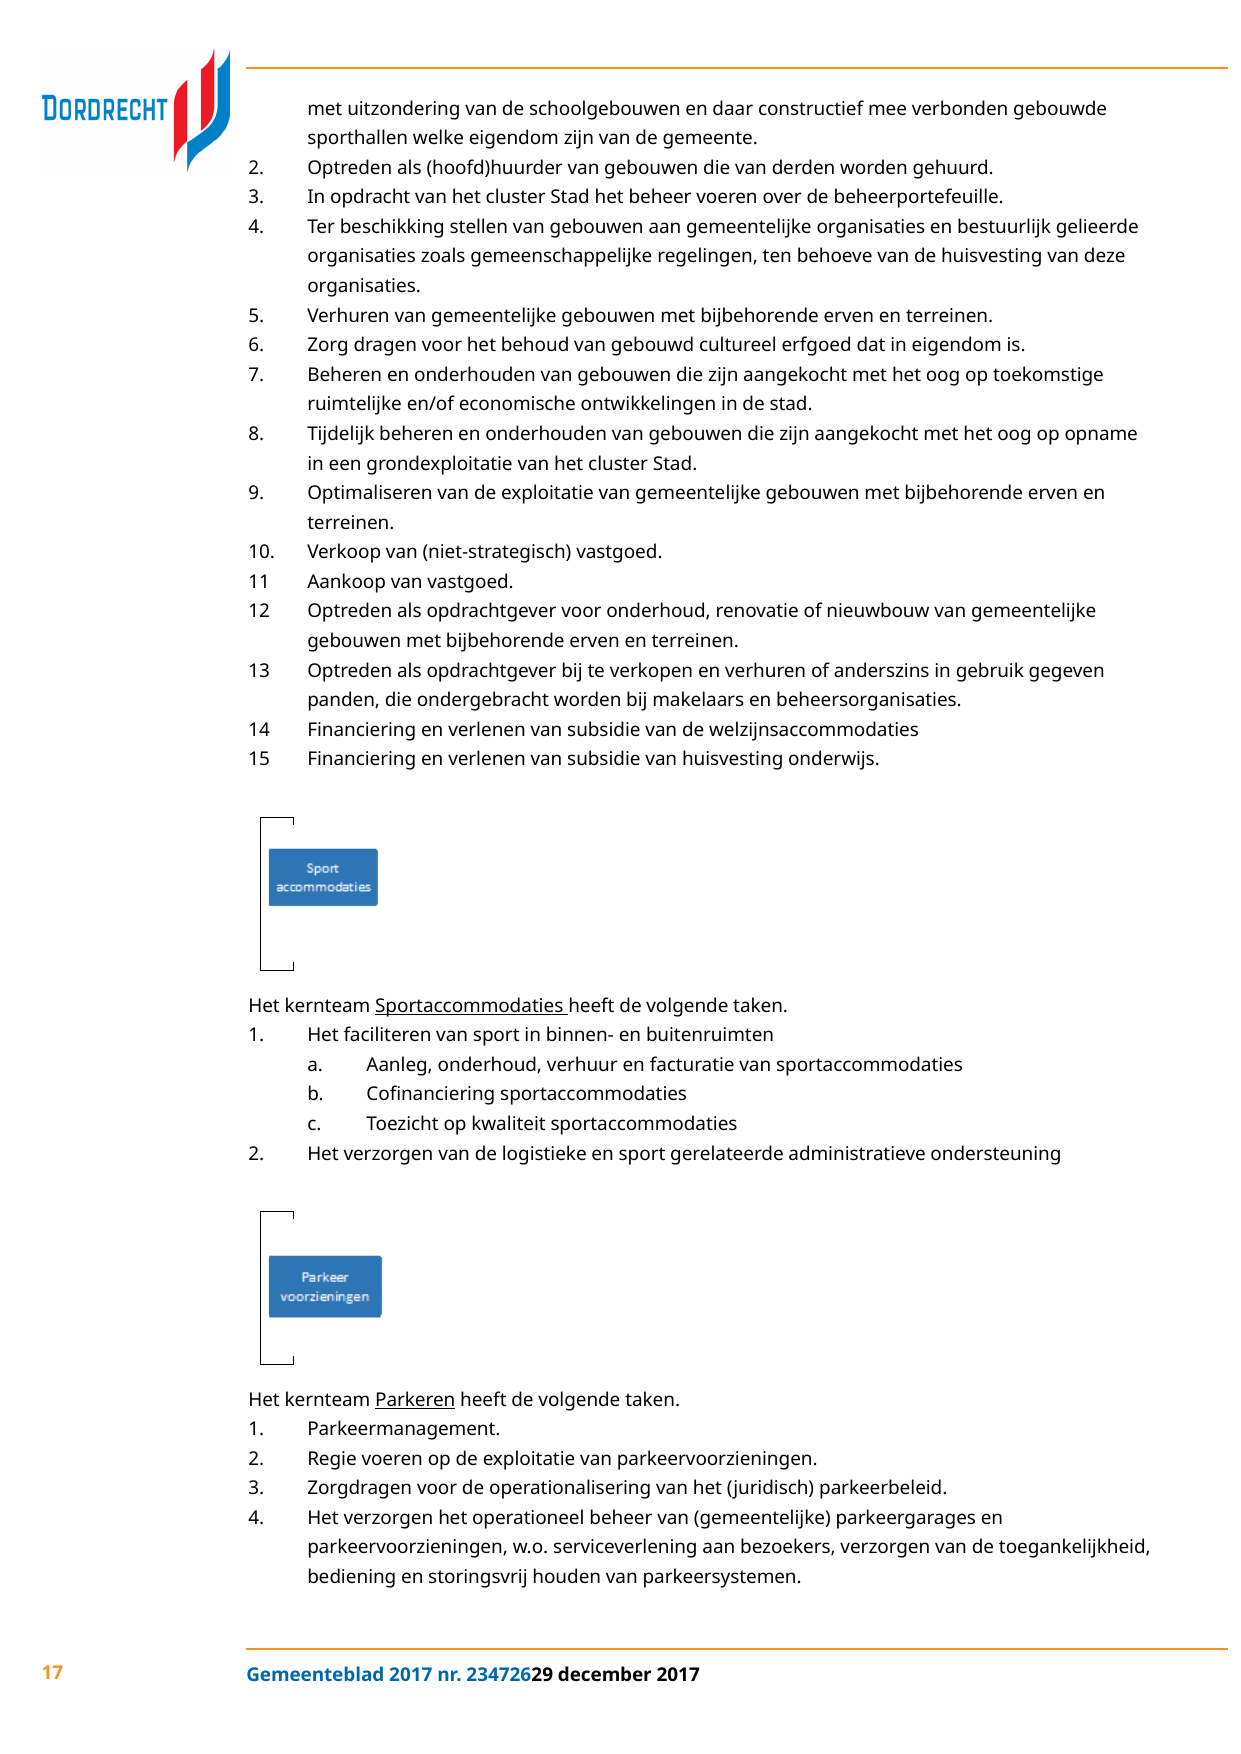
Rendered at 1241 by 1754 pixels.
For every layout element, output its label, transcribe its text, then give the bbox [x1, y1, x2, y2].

picture [268, 825, 417, 962]
list Optimaliseren van de exploitatie van gemeentelijke gebouwen met bijbehorende erven en terreinen. [248, 479, 1152, 535]
list Zorg dragen voor het behoud van gebouwd cultureel erfgoed dat in eigendom is. [248, 331, 1152, 357]
list Het faciliteren van sport in binnen- en buitenruimten [248, 1021, 1152, 1047]
list Verhuren van gemeentelijke gebouwen met bijbehorende erven en terreinen. [248, 302, 1152, 328]
list Optreden als (hoofd)huurder van gebouwen die van derden worden gehuurd. [248, 154, 1152, 180]
list Optreden als opdrachtgever bij te verkopen en verhuren of anderszins in gebruik gegeven panden, die ondergebracht worden bij makelaars en beheersorganisaties. [248, 657, 1152, 712]
list Tijdelijk beheren en onderhouden van gebouwen die zijn aangekocht met het oog op opname in een grondexploitatie van het cluster Stad. [248, 420, 1152, 476]
list In opdracht van het cluster Stad het beheer voeren over de beheerportefeuille. [248, 183, 1152, 209]
list Optreden als opdrachtgever voor onderhoud, renovatie of nieuwbouw van gemeentelijke gebouwen met bijbehorende erven en terreinen. [248, 598, 1152, 653]
picture [268, 1219, 417, 1356]
list Beheren en onderhouden van gebouwen die zijn aangekocht met het oog op toekomstige ruimtelijke en/of economische ontwikkelingen in de stad. [248, 361, 1152, 416]
list Verkoop van (niet-strategisch) vastgoed. [248, 538, 1152, 564]
list Regie voeren op de exploitatie van parkeervoorzieningen. [248, 1445, 1152, 1471]
list Parkeermanagement. [248, 1415, 1152, 1441]
text Het kernteam Sportaccommodaties heeft de volgende taken. [248, 992, 1152, 1017]
list Aanleg, onderhoud, verhuur en facturatie van sportaccommodaties [307, 1051, 1152, 1077]
list Aankoop van vastgoed. [248, 568, 1152, 594]
picture [41, 47, 231, 172]
list Toezicht op kwaliteit sportaccommodaties [307, 1110, 1152, 1136]
list Financiering en verlenen van subsidie van de welzijnsaccommodaties [248, 716, 1152, 742]
list Ter beschikking stellen van gebouwen aan gemeentelijke organisaties en bestuurlijk gelieerde organisaties zoals gemeenschappelijke regelingen, ten behoeve van de huisvesting van deze organisaties. [248, 213, 1152, 298]
list met uitzondering van de schoolgebouwen en daar constructief mee verbonden gebouwde sporthallen welke eigendom zijn van de gemeente. [248, 95, 1152, 150]
list Het verzorgen het operationeel beheer van (gemeentelijke) parkeergarages en parkeervoorzieningen, w.o. serviceverlening aan bezoekers, verzorgen van de toegankelijkheid, bediening en storingsvrij houden van parkeersystemen. [248, 1504, 1152, 1589]
list Cofinanciering sportaccommodaties [307, 1081, 1152, 1106]
list Zorgdragen voor de operationalisering van het (juridisch) parkeerbeleid. [248, 1474, 1152, 1500]
text Het kernteam Parkeren heeft de volgende taken. [248, 1386, 1152, 1412]
list Financiering en verlenen van subsidie van huisvesting onderwijs. [248, 746, 1152, 771]
list Het verzorgen van de logistieke en sport gerelateerde administratieve ondersteuning [248, 1140, 1152, 1165]
